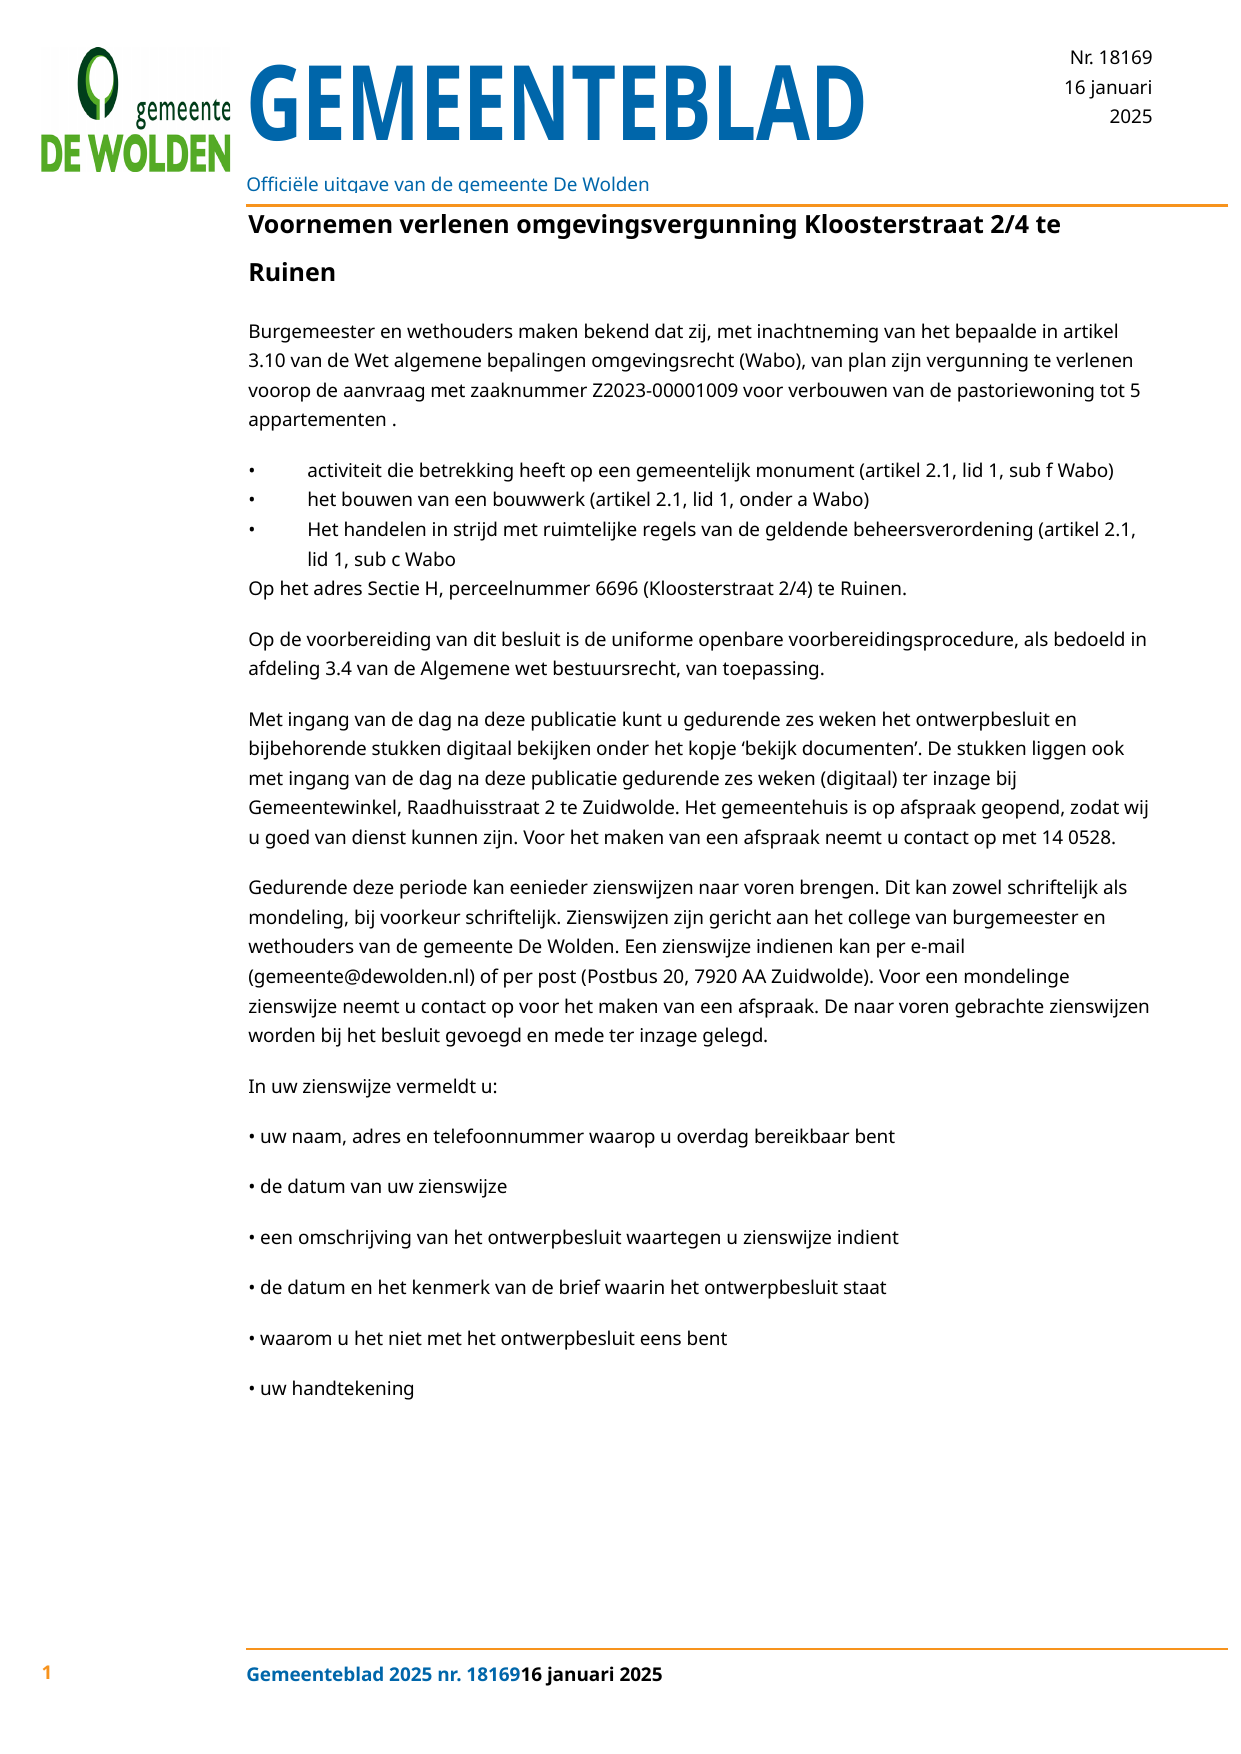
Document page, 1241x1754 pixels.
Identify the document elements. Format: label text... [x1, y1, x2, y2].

text Burgemeester en wethouders maken bekend dat zij, met inachtneming van het bepaalde in artikel 3.10 van de Wet algemene bepalingen omgevingsrecht (Wabo), van plan zijn vergunning te verlenen voorop de aanvraag met zaaknummer Z2023-00001009 voor verbouwen van de pastoriewoning tot 5 appartementen . [248, 318, 1152, 432]
text • uw naam, adres en telefoonnummer waarop u overdag bereikbaar bent [248, 1123, 1152, 1149]
text Gedurende deze periode kan eenieder zienswijzen naar voren brengen. Dit kan zowel schriftelijk als mondeling, bij voorkeur schriftelijk. Zienswijzen zijn gericht aan het college van burgemeester en wethouders van de gemeente De Wolden. Een zienswijze indienen kan per e-mail (gemeente@dewolden.nl) of per post (Postbus 20, 7920 AA Zuidwolde). Voor een mondelinge zienswijze neemt u contact op voor het maken van een afspraak. De naar voren gebrachte zienswijzen worden bij het besluit gevoegd en mede ter inzage gelegd. [248, 874, 1152, 1048]
list activiteit die betrekking heeft op een gemeentelijk monument (artikel 2.1, lid 1, sub f Wabo) [248, 457, 1152, 483]
text • waarom u het niet met het ontwerpbesluit eens bent [248, 1325, 1152, 1351]
text • de datum en het kenmerk van de brief waarin het ontwerpbesluit staat [248, 1274, 1152, 1300]
list Het handelen in strijd met ruimtelijke regels van de geldende beheersverordening (artikel 2.1, lid 1, sub c Wabo [248, 516, 1152, 572]
text Op de voorbereiding van dit besluit is de uniforme openbare voorbereidingsprocedure, als bedoeld in afdeling 3.4 van de Algemene wet bestuursrecht, van toepassing. [248, 626, 1152, 681]
text In uw zienswijze vermeldt u: [248, 1073, 1152, 1099]
text Op het adres Sectie H, perceelnummer 6696 (Kloosterstraat 2/4) te Ruinen. [248, 575, 1152, 601]
text • uw handtekening [248, 1375, 1152, 1401]
text • de datum van uw zienswijze [248, 1174, 1152, 1199]
picture [41, 47, 231, 172]
text • een omschrijving van het ontwerpbesluit waartegen u zienswijze indient [248, 1224, 1152, 1250]
text Met ingang van de dag na deze publicatie kunt u gedurende zes weken het ontwerpbesluit en bijbehorende stukken digitaal bekijken onder het kopje ‘bekijk documenten’. De stukken liggen ook met ingang van de dag na deze publicatie gedurende zes weken (digitaal) ter inzage bij Gemeentewinkel, Raadhuisstraat 2 te Zuidwolde. Het gemeentehuis is op afspraak geopend, zodat wij u goed van dienst kunnen zijn. Voor het maken van een afspraak neemt u contact op met 14 0528. [248, 706, 1152, 850]
text Voornemen verlenen omgevingsvergunning Kloosterstraat 2/4 te Ruinen [248, 207, 1152, 288]
list het bouwen van een bouwwerk (artikel 2.1, lid 1, onder a Wabo) [248, 487, 1152, 512]
